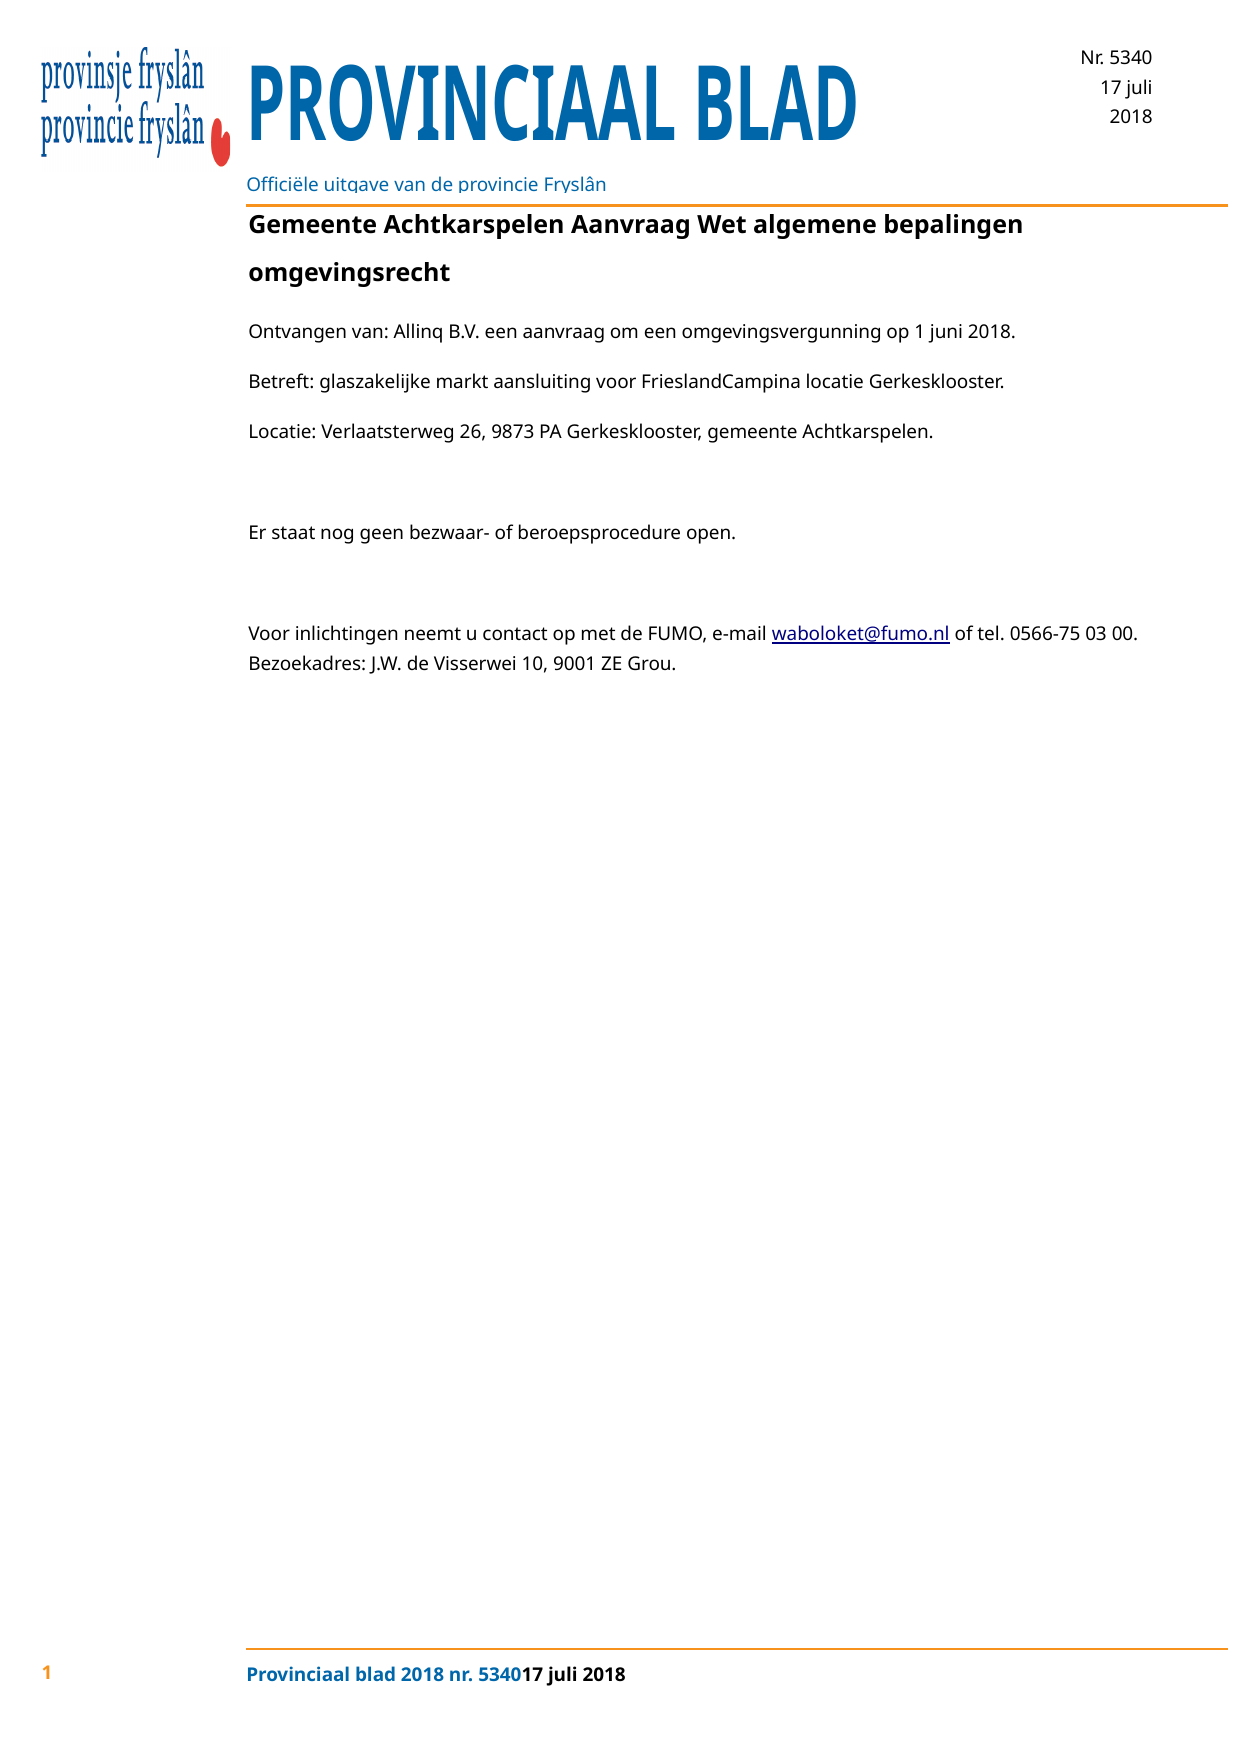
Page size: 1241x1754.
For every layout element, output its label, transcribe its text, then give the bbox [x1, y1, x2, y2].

picture [41, 47, 231, 172]
text Gemeente Achtkarspelen Aanvraag Wet algemene bepalingen omgevingsrecht [248, 207, 1152, 288]
text Locatie: Verlaatsterweg 26, 9873 PA Gerkesklooster, gemeente Achtkarspelen. [248, 419, 1152, 444]
text Betreft: glaszakelijke markt aansluiting voor FrieslandCampina locatie Gerkesklooster. [248, 368, 1152, 394]
text Er staat nog geen bezwaar- of beroepsprocedure open. [248, 519, 1152, 545]
text Voor inlichtingen neemt u contact op met de FUMO, e-mail waboloket@fumo.nl of tel. 0566-75 03 00. Bezoekadres: J.W. de Visserwei 10, 9001 ZE Grou. [248, 620, 1152, 676]
text Ontvangen van: Allinq B.V. een aanvraag om een omgevingsvergunning op 1 juni 2018. [248, 318, 1152, 344]
